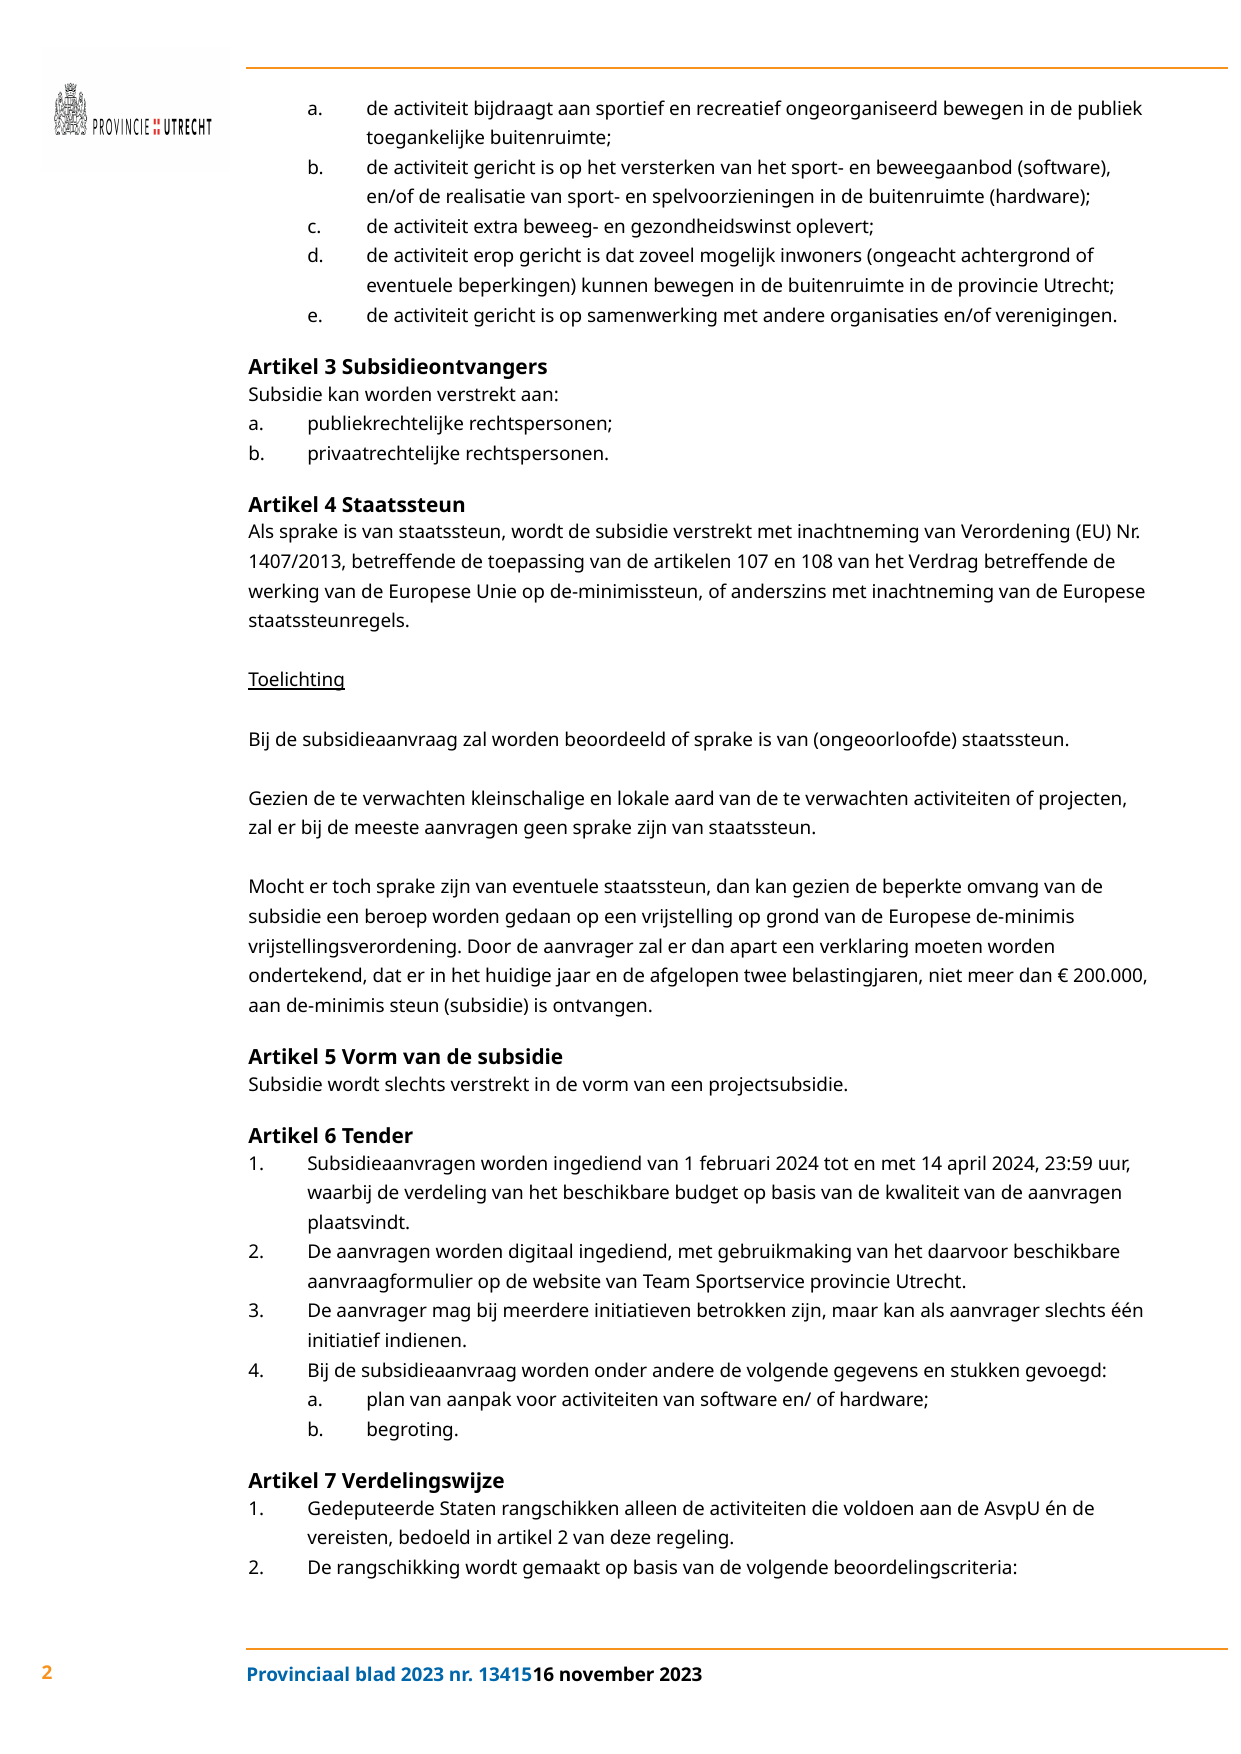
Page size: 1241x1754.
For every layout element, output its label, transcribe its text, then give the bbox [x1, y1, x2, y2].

text Als sprake is van staatssteun, wordt de subsidie verstrekt met inachtneming van Verordening (EU) Nr. 1407/2013, betreffende de toepassing van de artikelen 107 en 108 van het Verdrag betreffende de werking van de Europese Unie op de-minimissteun, of anderszins met inachtneming van de Europese staatssteunregels. [248, 519, 1152, 633]
text Toelichting [248, 667, 1152, 692]
text Artikel 4 Staatssteun [248, 490, 1152, 519]
list De rangschikking wordt gemaakt op basis van de volgende beoordelingscriteria: [248, 1554, 1152, 1580]
text Artikel 5 Vorm van de subsidie [248, 1042, 1152, 1071]
picture [41, 47, 231, 172]
list privaatrechtelijke rechtspersonen. [248, 440, 1152, 466]
list de activiteit gericht is op het versterken van het sport- en beweegaanbod (software), en/of de realisatie van sport- en spelvoorzieningen in de buitenruimte (hardware); [307, 154, 1152, 209]
text Subsidie kan worden verstrekt aan: [248, 381, 1152, 406]
text Artikel 7 Verdelingswijze [248, 1466, 1152, 1495]
list de activiteit bijdraagt aan sportief en recreatief ongeorganiseerd bewegen in de publiek toegankelijke buitenruimte; [307, 95, 1152, 150]
list begroting. [307, 1416, 1152, 1442]
text Gezien de te verwachten kleinschalige en lokale aard van de te verwachten activiteiten of projecten, zal er bij de meeste aanvragen geen sprake zijn van staatssteun. [248, 785, 1152, 840]
list de activiteit erop gericht is dat zoveel mogelijk inwoners (ongeacht achtergrond of eventuele beperkingen) kunnen bewegen in de buitenruimte in de provincie Utrecht; [307, 243, 1152, 298]
text Artikel 3 Subsidieontvangers [248, 352, 1152, 381]
list Gedeputeerde Staten rangschikken alleen de activiteiten die voldoen aan de AsvpU én de vereisten, bedoeld in artikel 2 van deze regeling. [248, 1495, 1152, 1550]
list de activiteit gericht is op samenwerking met andere organisaties en/of verenigingen. [307, 302, 1152, 328]
text Artikel 6 Tender [248, 1121, 1152, 1150]
text Bij de subsidieaanvraag zal worden beoordeeld of sprake is van (ongeoorloofde) staatssteun. [248, 726, 1152, 752]
list Bij de subsidieaanvraag worden onder andere de volgende gegevens en stukken gevoegd: [248, 1357, 1152, 1383]
text Subsidie wordt slechts verstrekt in de vorm van een projectsubsidie. [248, 1071, 1152, 1097]
list plan van aanpak voor activiteiten van software en/ of hardware; [307, 1386, 1152, 1412]
list publiekrechtelijke rechtspersonen; [248, 410, 1152, 436]
list Subsidieaanvragen worden ingediend van 1 februari 2024 tot en met 14 april 2024, 23:59 uur, waarbij de verdeling van het beschikbare budget op basis van de kwaliteit van de aanvragen plaatsvindt. [248, 1150, 1152, 1235]
list de activiteit extra beweeg- en gezondheidswinst oplevert; [307, 213, 1152, 239]
text Mocht er toch sprake zijn van eventuele staatssteun, dan kan gezien de beperkte omvang van de subsidie een beroep worden gedaan op een vrijstelling op grond van de Europese de-minimis vrijstellingsverordening. Door de aanvrager zal er dan apart een verklaring moeten worden ondertekend, dat er in het huidige jaar en de afgelopen twee belastingjaren, niet meer dan € 200.000, aan de-minimis steun (subsidie) is ontvangen. [248, 874, 1152, 1018]
list De aanvragen worden digitaal ingediend, met gebruikmaking van het daarvoor beschikbare aanvraagformulier op de website van Team Sportservice provincie Utrecht. [248, 1238, 1152, 1294]
list De aanvrager mag bij meerdere initiatieven betrokken zijn, maar kan als aanvrager slechts één initiatief indienen. [248, 1298, 1152, 1353]
